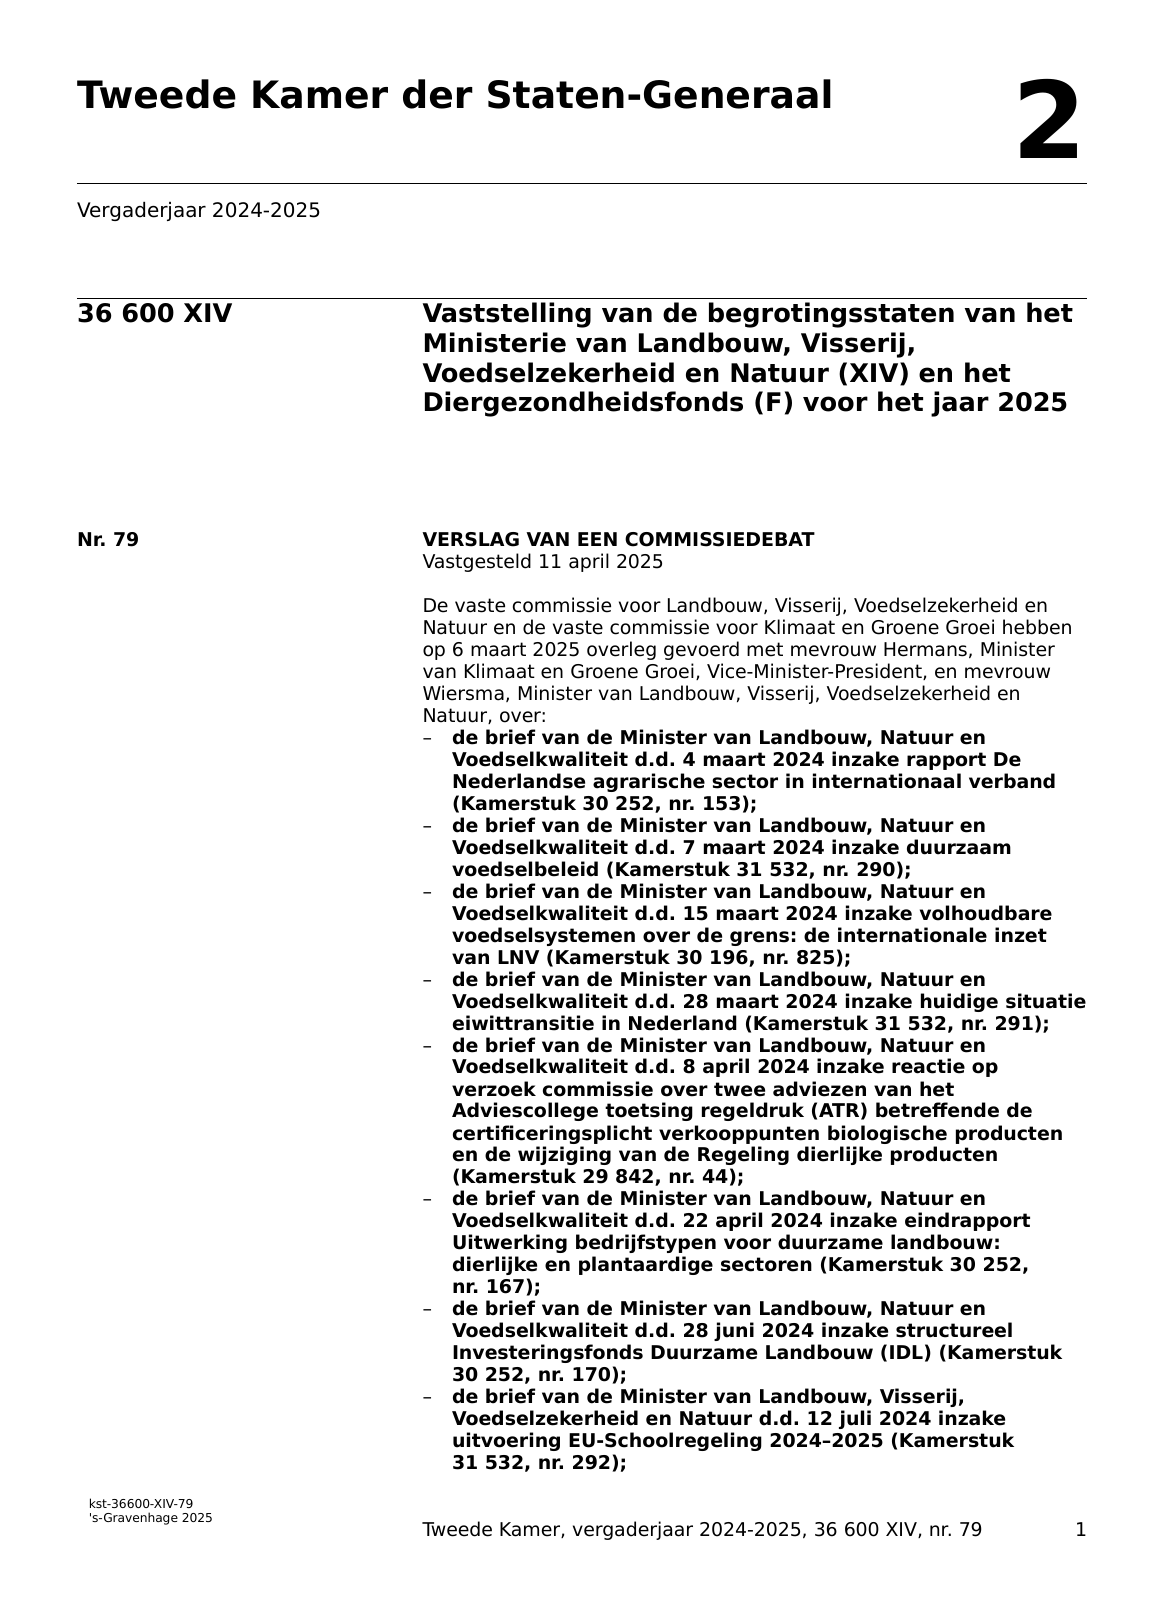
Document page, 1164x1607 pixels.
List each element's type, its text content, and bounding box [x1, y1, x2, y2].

text kst-36600-XIV-79 [88, 1497, 323, 1511]
text – de brief van de Minister van Landbouw, Natuur en Voedselkwaliteit d.d. 28 maart 2024 inzake huidige situatie eiwittransitie in Nederland (Kamerstuk 31 532, nr. 291); [422, 968, 1087, 1034]
text – de brief van de Minister van Landbouw, Natuur en Voedselkwaliteit d.d. 22 april 2024 inzake eindrapport Uitwerking bedrijfstypen voor duurzame landbouw: dierlijke en plantaardige sectoren (Kamerstuk 30 252, nr. 167); [422, 1188, 1087, 1298]
subtitle Nr. 79 VERSLAG VAN EEN COMMISSIEDEBAT [77, 529, 1087, 551]
text – de brief van de Minister van Landbouw, Natuur en Voedselkwaliteit d.d. 7 maart 2024 inzake duurzaam voedselbeleid (Kamerstuk 31 532, nr. 290); [422, 815, 1087, 881]
text Vastgesteld 11 april 2025 [422, 551, 1087, 573]
text – de brief van de Minister van Landbouw, Natuur en Voedselkwaliteit d.d. 15 maart 2024 inzake volhoudbare voedselsystemen over de grens: de internationale inzet van LNV (Kamerstuk 30 196, nr. 825); [422, 881, 1087, 968]
text – de brief van de Minister van Landbouw, Natuur en Voedselkwaliteit d.d. 8 april 2024 inzake reactie op verzoek commissie over twee adviezen van het Adviescollege toetsing regeldruk (ATR) betreffende de certificeringsplicht verkooppunten biologische producten en de wijziging van de Regeling dierlijke producten (Kamerstuk 29 842, nr. 44); [422, 1034, 1087, 1188]
text 's-Gravenhage 2025 [88, 1511, 323, 1525]
text De vaste commissie voor Landbouw, Visserij, Voedselzekerheid en Natuur en de vaste commissie voor Klimaat en Groene Groei hebben op 6 maart 2025 overleg gevoerd met mevrouw Hermans, Minister van Klimaat en Groene Groei, Vice-Minister-President, en mevrouw Wiersma, Minister van Landbouw, Visserij, Voedselzekerheid en Natuur, over: [422, 595, 1087, 727]
table_header 2 [886, 59, 1087, 183]
subtitle 36 600 XIV Vaststelling van de begrotingsstaten van het Ministerie van Landbouw, Visserij, Voedselzekerheid en Natuur (XIV) en het Diergezondheidsfonds (F) voor het jaar 2025 [77, 299, 1087, 418]
table_cell Vergaderjaar 2024-2025 [77, 184, 1087, 298]
text – de brief van de Minister van Landbouw, Visserij, Voedselzekerheid en Natuur d.d. 12 juli 2024 inzake uitvoering EU-Schoolregeling 2024–2025 (Kamerstuk 31 532, nr. 292); [422, 1386, 1087, 1474]
text – de brief van de Minister van Landbouw, Natuur en Voedselkwaliteit d.d. 28 juni 2024 inzake structureel Investeringsfonds Duurzame Landbouw (IDL) (Kamerstuk 30 252, nr. 170); [422, 1298, 1087, 1386]
text – de brief van de Minister van Landbouw, Natuur en Voedselkwaliteit d.d. 4 maart 2024 inzake rapport De Nederlandse agrarische sector in internationaal verband (Kamerstuk 30 252, nr. 153); [422, 727, 1087, 815]
table_header Tweede Kamer der Staten-Generaal [77, 59, 886, 183]
